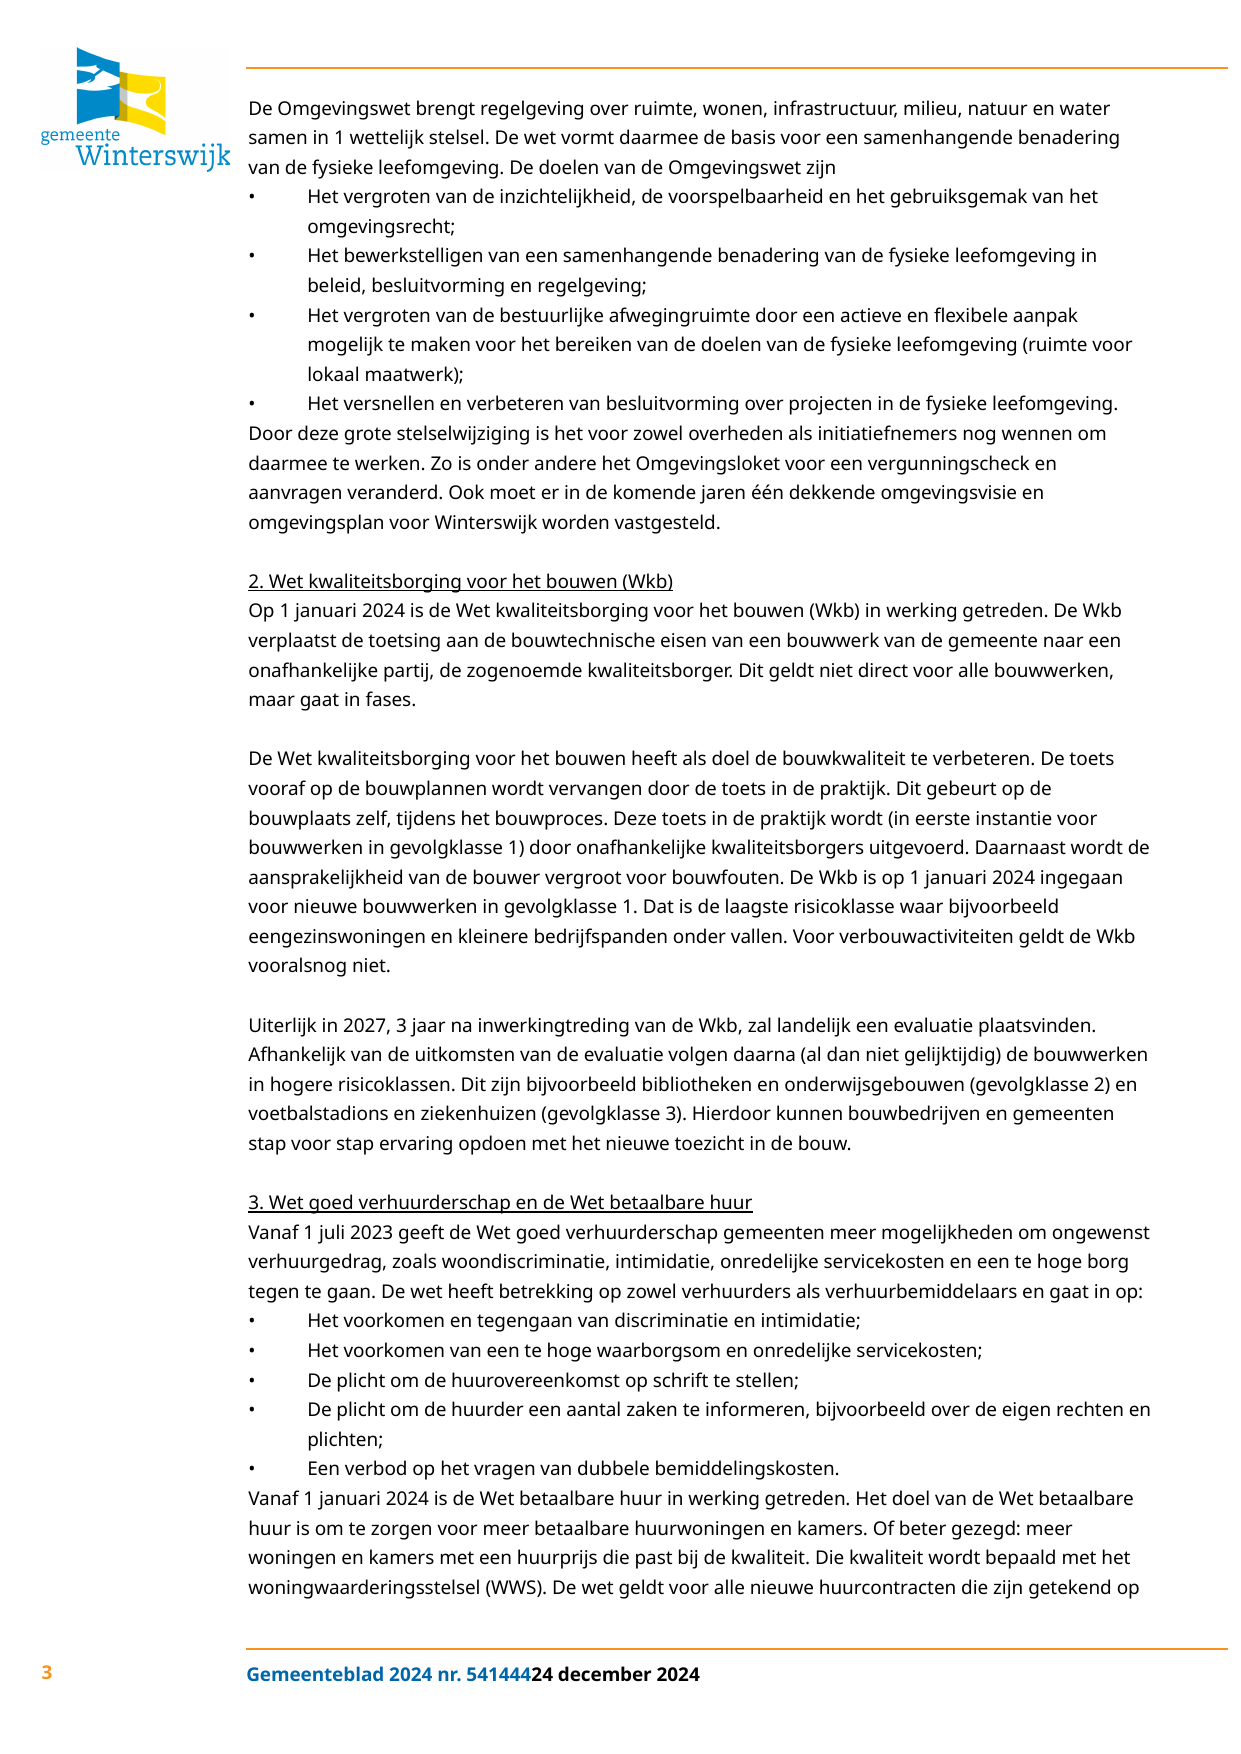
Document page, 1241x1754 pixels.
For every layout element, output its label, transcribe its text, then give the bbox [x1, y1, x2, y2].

text De Wet kwaliteitsborging voor het bouwen heeft als doel de bouwkwaliteit te verbeteren. De toets vooraf op de bouwplannen wordt vervangen door de toets in de praktijk. Dit gebeurt op de bouwplaats zelf, tijdens het bouwproces. Deze toets in de praktijk wordt (in eerste instantie voor bouwwerken in gevolgklasse 1) door onafhankelijke kwaliteitsborgers uitgevoerd. Daarnaast wordt de aansprakelijkheid van de bouwer vergroot voor bouwfouten. De Wkb is op 1 januari 2024 ingegaan voor nieuwe bouwwerken in gevolgklasse 1. Dat is de laagste risicoklasse waar bijvoorbeeld eengezinswoningen en kleinere bedrijfspanden onder vallen. Voor verbouwactiviteiten geldt de Wkb vooralsnog niet. [248, 746, 1152, 978]
list Het vergroten van de inzichtelijkheid, de voorspelbaarheid en het gebruiksgemak van het omgevingsrecht; [248, 183, 1152, 239]
text Vanaf 1 juli 2023 geeft de Wet goed verhuurderschap gemeenten meer mogelijkheden om ongewenst verhuurgedrag, zoals woondiscriminatie, intimidatie, onredelijke servicekosten en een te hoge borg tegen te gaan. De wet heeft betrekking op zowel verhuurders als verhuurbemiddelaars en gaat in op: [248, 1219, 1152, 1304]
list De plicht om de huurder een aantal zaken te informeren, bijvoorbeeld over de eigen rechten en plichten; [248, 1396, 1152, 1452]
text Op 1 januari 2024 is de Wet kwaliteitsborging voor het bouwen (Wkb) in werking getreden. De Wkb verplaatst de toetsing aan de bouwtechnische eisen van een bouwwerk van de gemeente naar een onafhankelijke partij, de zogenoemde kwaliteitsborger. Dit geldt niet direct voor alle bouwwerken, maar gaat in fases. [248, 598, 1152, 712]
list Het vergroten van de bestuurlijke afwegingruimte door een actieve en flexibele aanpak mogelijk te maken voor het bereiken van de doelen van de fysieke leefomgeving (ruimte voor lokaal maatwerk); [248, 302, 1152, 387]
list De plicht om de huurovereenkomst op schrift te stellen; [248, 1367, 1152, 1393]
text Vanaf 1 januari 2024 is de Wet betaalbare huur in werking getreden. Het doel van de Wet betaalbare huur is om te zorgen voor meer betaalbare huurwoningen en kamers. Of beter gezegd: meer woningen en kamers met een huurprijs die past bij de kwaliteit. Die kwaliteit wordt bepaald met het woningwaarderingsstelsel (WWS). De wet geldt voor alle nieuwe huurcontracten die zijn getekend op [248, 1485, 1152, 1600]
text 2. Wet kwaliteitsborging voor het bouwen (Wkb) [248, 568, 1152, 594]
list Het voorkomen van een te hoge waarborgsom en onredelijke servicekosten; [248, 1337, 1152, 1363]
text Door deze grote stelselwijziging is het voor zowel overheden als initiatiefnemers nog wennen om daarmee te werken. Zo is onder andere het Omgevingsloket voor een vergunningscheck en aanvragen veranderd. Ook moet er in de komende jaren één dekkende omgevingsvisie en omgevingsplan voor Winterswijk worden vastgesteld. [248, 420, 1152, 535]
list Het versnellen en verbeteren van besluitvorming over projecten in de fysieke leefomgeving. [248, 391, 1152, 416]
text De Omgevingswet brengt regelgeving over ruimte, wonen, infrastructuur, milieu, natuur en water samen in 1 wettelijk stelsel. De wet vormt daarmee de basis voor een samenhangende benadering van de fysieke leefomgeving. De doelen van de Omgevingswet zijn [248, 95, 1152, 180]
list Een verbod op het vragen van dubbele bemiddelingskosten. [248, 1456, 1152, 1481]
picture [41, 47, 231, 172]
list Het voorkomen en tegengaan van discriminatie en intimidatie; [248, 1308, 1152, 1333]
list Het bewerkstelligen van een samenhangende benadering van de fysieke leefomgeving in beleid, besluitvorming en regelgeving; [248, 243, 1152, 298]
text Uiterlijk in 2027, 3 jaar na inwerkingtreding van de Wkb, zal landelijk een evaluatie plaatsvinden. Afhankelijk van de uitkomsten van de evaluatie volgen daarna (al dan niet gelijktijdig) de bouwwerken in hogere risicoklassen. Dit zijn bijvoorbeeld bibliotheken en onderwijsgebouwen (gevolgklasse 2) en voetbalstadions en ziekenhuizen (gevolgklasse 3). Hierdoor kunnen bouwbedrijven en gemeenten stap voor stap ervaring opdoen met het nieuwe toezicht in de bouw. [248, 1012, 1152, 1156]
picture [225, 153, 231, 162]
text 3. Wet goed verhuurderschap en de Wet betaalbare huur [248, 1189, 1152, 1215]
